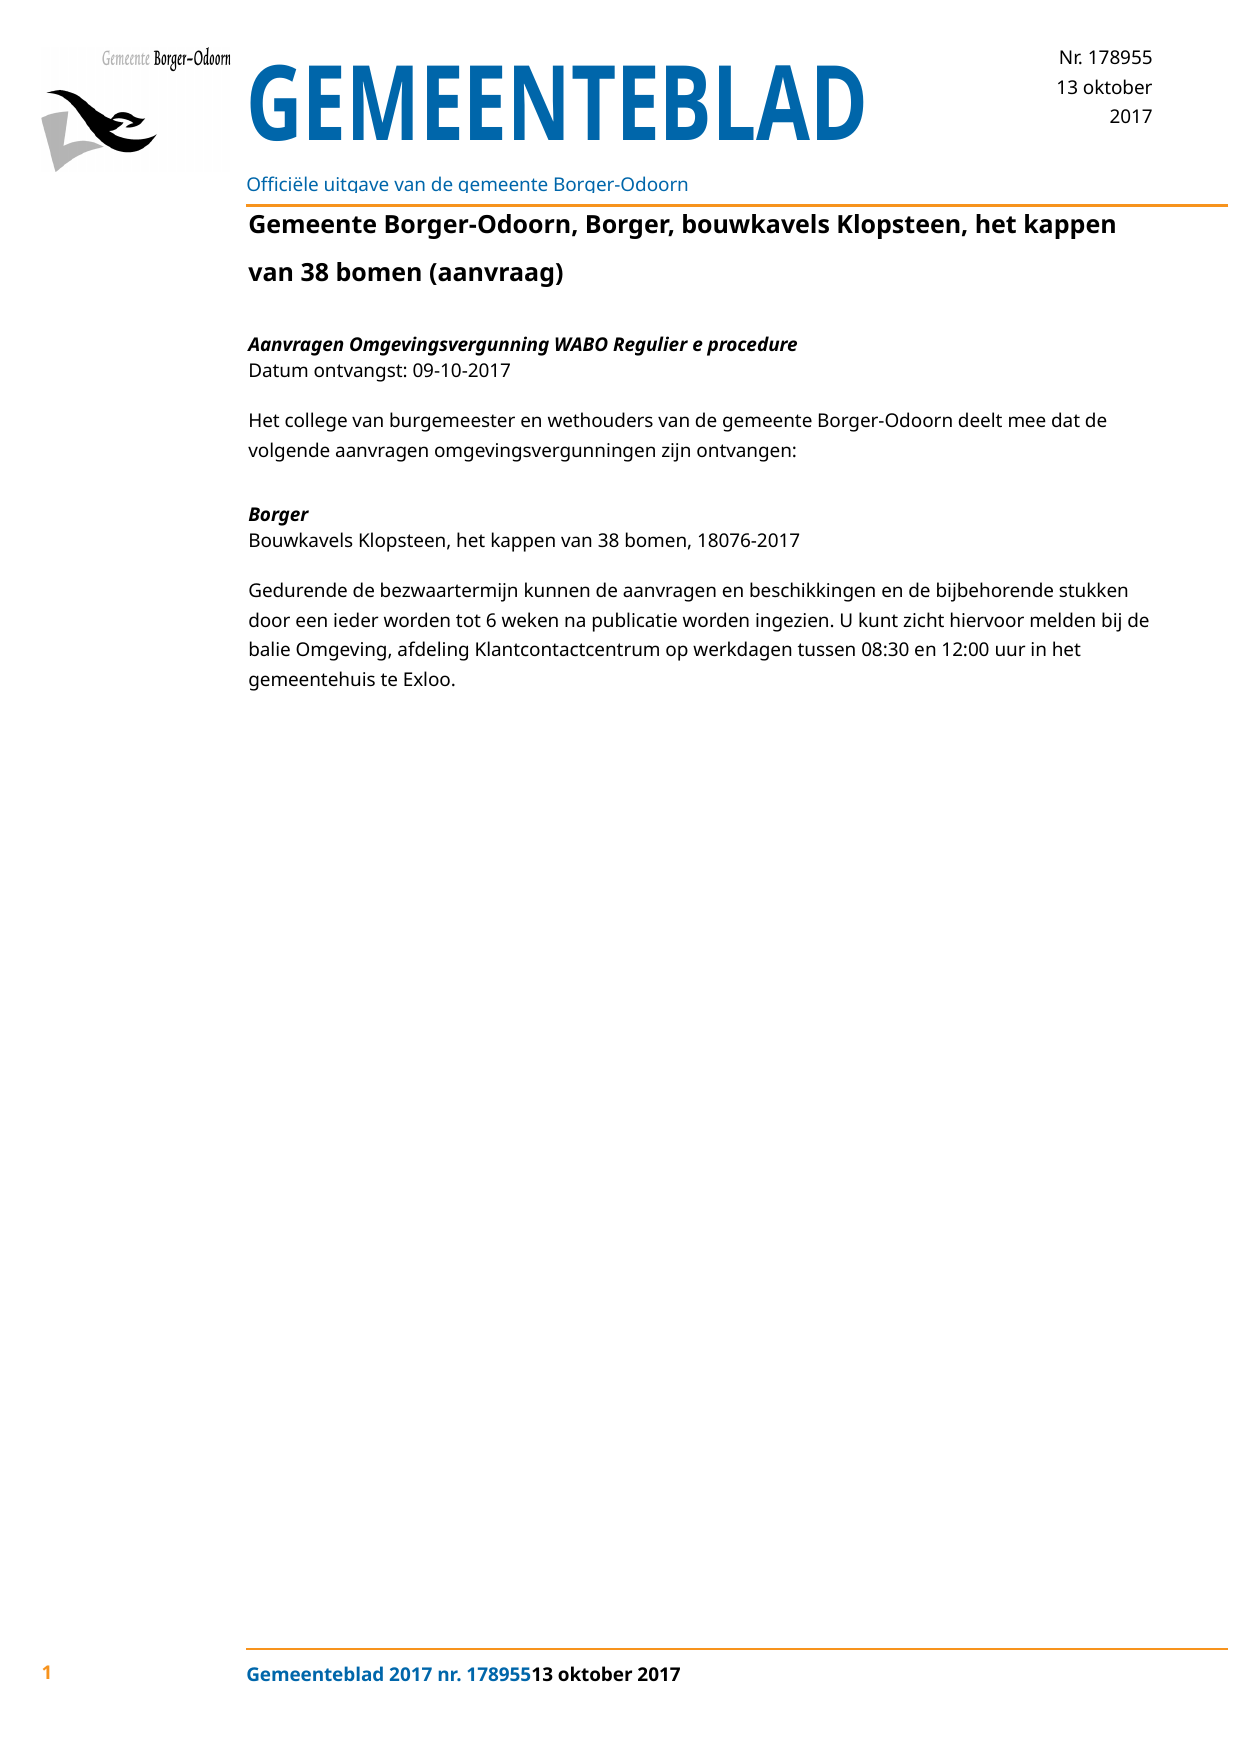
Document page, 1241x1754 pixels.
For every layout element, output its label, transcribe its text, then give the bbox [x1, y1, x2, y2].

text Gemeente Borger-Odoorn, Borger, bouwkavels Klopsteen, het kappen van 38 bomen (aanvraag) [248, 207, 1152, 288]
text Gedurende de bezwaartermijn kunnen de aanvragen en beschikkingen en de bijbehorende stukken door een ieder worden tot 6 weken na publicatie worden ingezien. U kunt zicht hiervoor melden bij de balie Omgeving, afdeling Klantcontactcentrum op werkdagen tussen 08:30 en 12:00 uur in het gemeentehuis te Exloo. [248, 577, 1152, 692]
text Aanvragen Omgevingsvergunning WABO Regulier e procedure [248, 331, 1152, 357]
text Het college van burgemeester en wethouders van de gemeente Borger-Odoorn deelt mee dat de volgende aanvragen omgevingsvergunningen zijn ontvangen: [248, 408, 1152, 463]
text Bouwkavels Klopsteen, het kappen van 38 bomen, 18076-2017 [248, 527, 1152, 553]
text Datum ontvangst: 09-10-2017 [248, 357, 1152, 383]
text Borger [248, 501, 1152, 527]
picture [41, 47, 231, 172]
